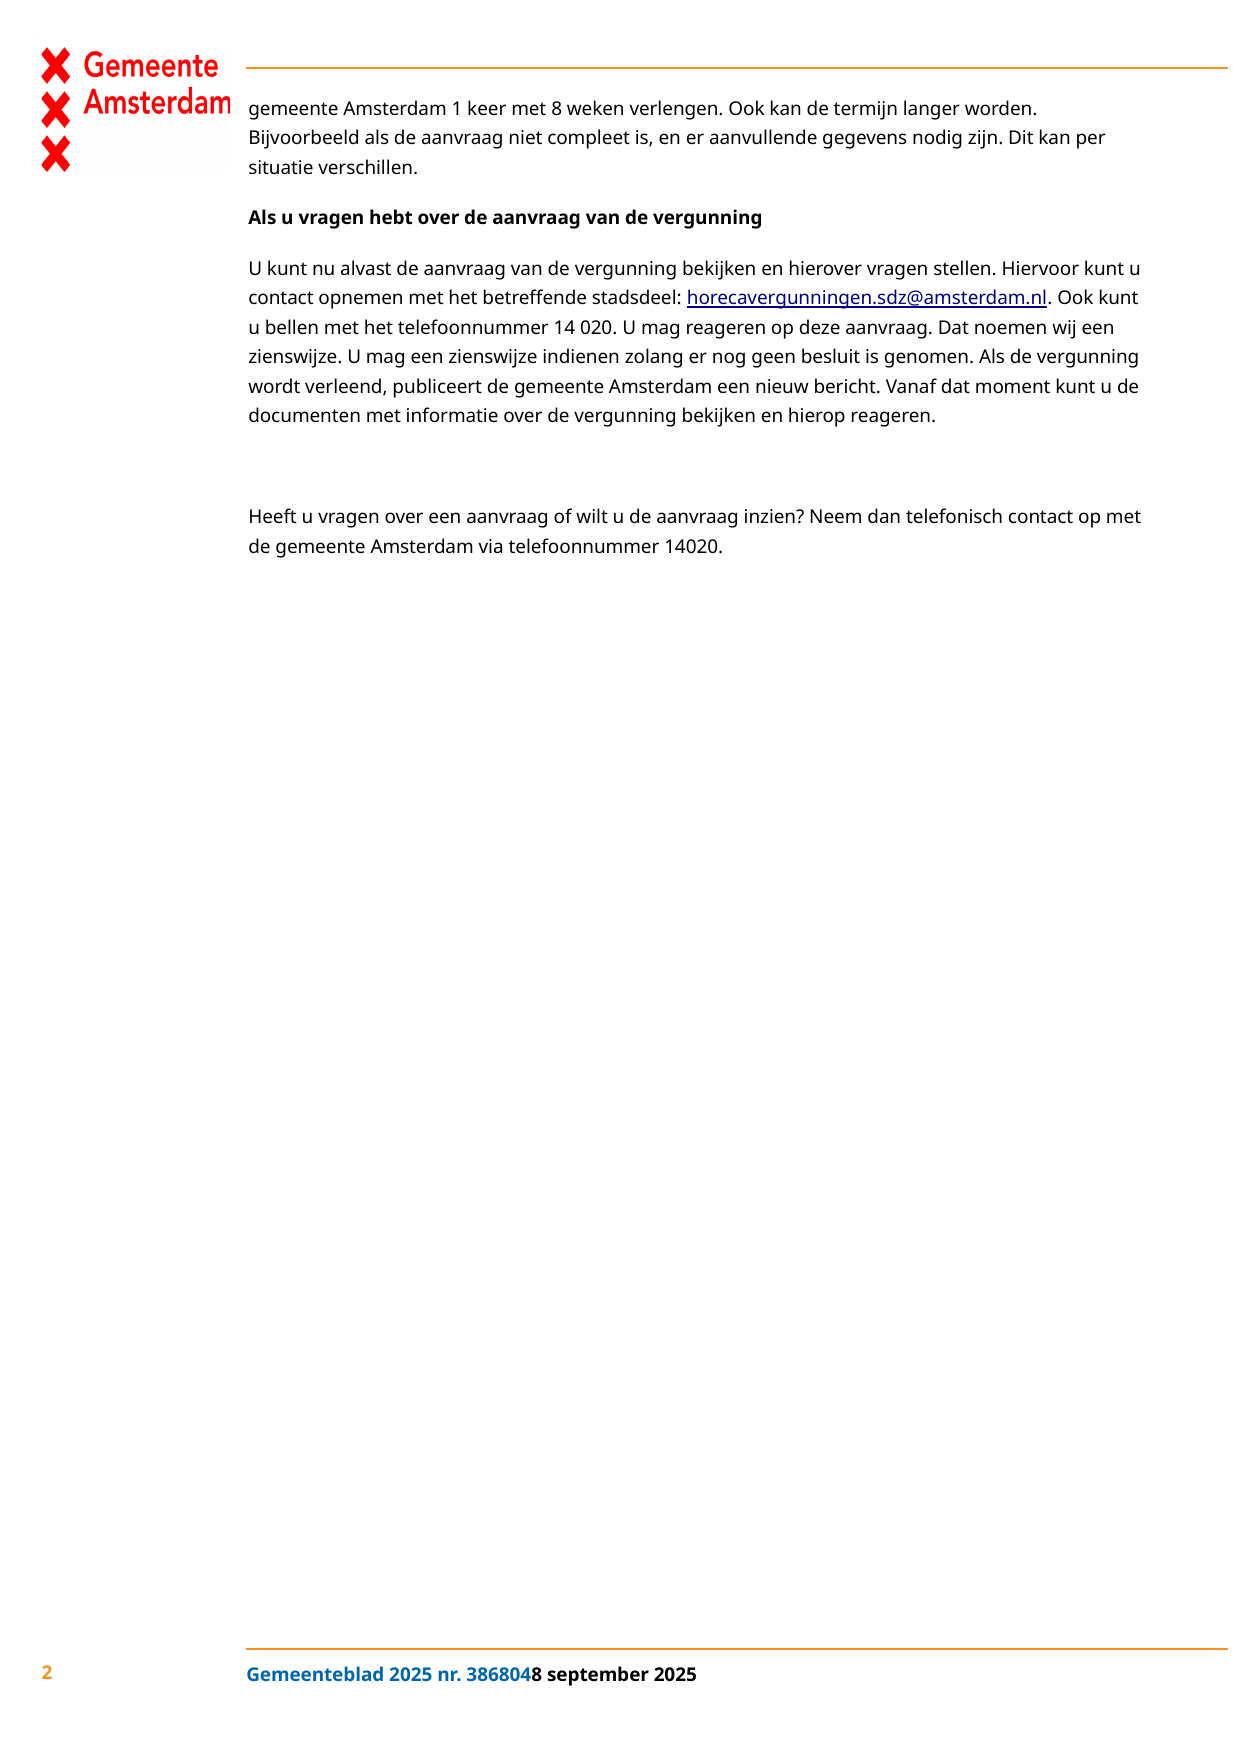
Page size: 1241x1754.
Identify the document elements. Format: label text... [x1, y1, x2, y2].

text Als u vragen hebt over de aanvraag van de vergunning [248, 204, 1152, 230]
text Heeft u vragen over een aanvraag of wilt u de aanvraag inzien? Neem dan telefonisch contact op met de gemeente Amsterdam via telefoonnummer 14020. [248, 503, 1152, 559]
text gemeente Amsterdam 1 keer met 8 weken verlengen. Ook kan de termijn langer worden. Bijvoorbeeld als de aanvraag niet compleet is, en er aanvullende gegevens nodig zijn. Dit kan per situatie verschillen. [248, 95, 1152, 180]
picture [41, 47, 231, 172]
text U kunt nu alvast de aanvraag van de vergunning bekijken en hierover vragen stellen. Hiervoor kunt u contact opnemen met het betreffende stadsdeel: horecavergunningen.sdz@amsterdam.nl. Ook kunt u bellen met het telefoonnummer 14 020. U mag reageren op deze aanvraag. Dat noemen wij een zienswijze. U mag een zienswijze indienen zolang er nog geen besluit is genomen. Als de vergunning wordt verleend, publiceert de gemeente Amsterdam een nieuw bericht. Vanaf dat moment kunt u de documenten met informatie over de vergunning bekijken en hierop reageren. [248, 255, 1152, 428]
